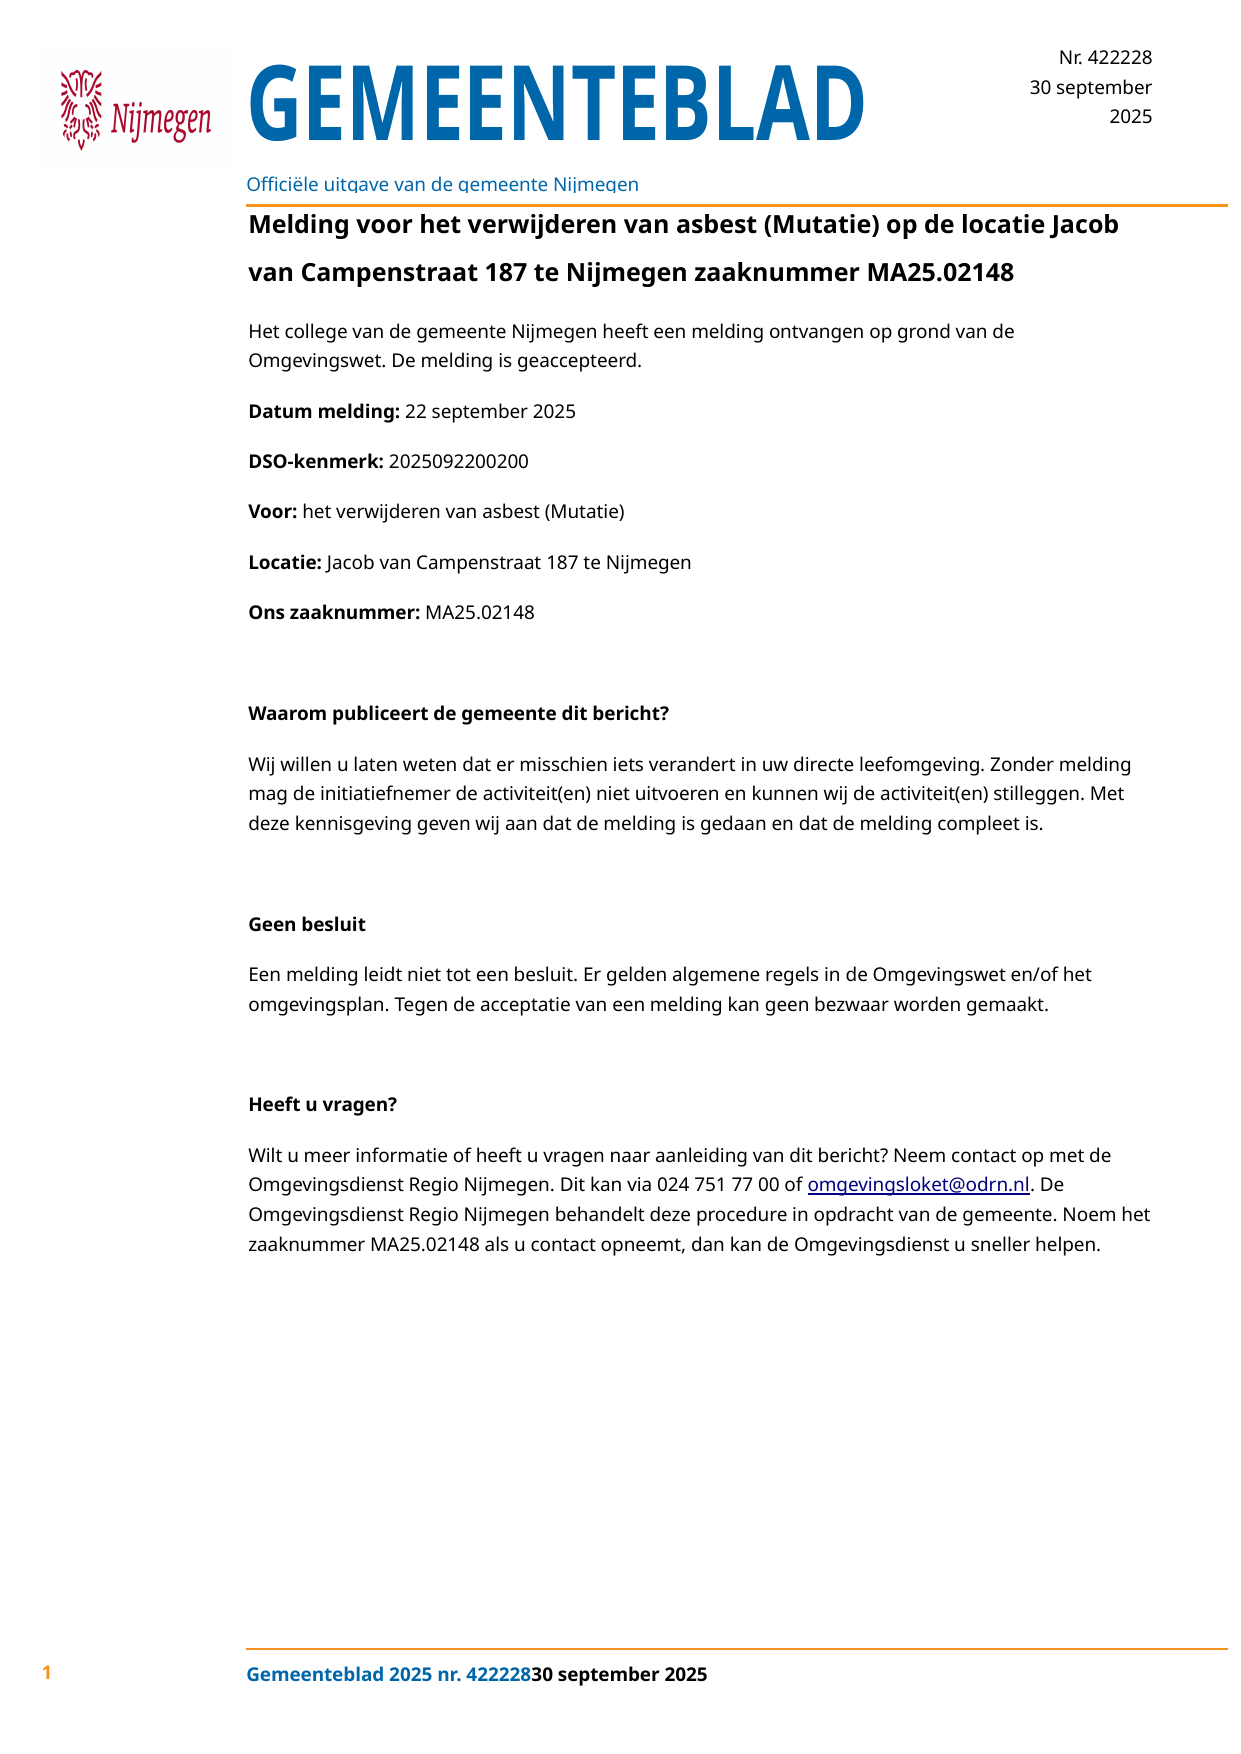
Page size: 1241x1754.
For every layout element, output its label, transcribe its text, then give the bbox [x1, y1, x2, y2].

text Wij willen u laten weten dat er misschien iets verandert in uw directe leefomgeving. Zonder melding mag de initiatiefnemer de activiteit(en) niet uitvoeren en kunnen wij de activiteit(en) stilleggen. Met deze kennisgeving geven wij aan dat de melding is gedaan en dat de melding compleet is. [248, 751, 1152, 836]
text Voor: het verwijderen van asbest (Mutatie) [248, 499, 1152, 524]
text Een melding leidt niet tot een besluit. Er gelden algemene regels in de Omgevingswet en/of het omgevingsplan. Tegen de acceptatie van een melding kan geen bezwaar worden gemaakt. [248, 961, 1152, 1017]
text Waarom publiceert de gemeente dit bericht? [248, 700, 1152, 726]
text Datum melding: 22 september 2025 [248, 398, 1152, 424]
text Het college van de gemeente Nijmegen heeft een melding ontvangen op grond van de Omgevingswet. De melding is geaccepteerd. [248, 318, 1152, 373]
text Melding voor het verwijderen van asbest (Mutatie) op de locatie Jacob van Campenstraat 187 te Nijmegen zaaknummer MA25.02148 [248, 207, 1152, 288]
picture [41, 47, 231, 172]
text Wilt u meer informatie of heeft u vragen naar aanleiding van dit bericht? Neem contact op met de Omgevingsdienst Regio Nijmegen. Dit kan via 024 751 77 00 of omgevingsloket@odrn.nl. De Omgevingsdienst Regio Nijmegen behandelt deze procedure in opdracht van de gemeente. Noem het zaaknummer MA25.02148 als u contact opneemt, dan kan de Omgevingsdienst u sneller helpen. [248, 1142, 1152, 1257]
text DSO-kenmerk: 2025092200200 [248, 448, 1152, 474]
text Ons zaaknummer: MA25.02148 [248, 599, 1152, 625]
text Heeft u vragen? [248, 1092, 1152, 1117]
text Geen besluit [248, 911, 1152, 937]
text Locatie: Jacob van Campenstraat 187 te Nijmegen [248, 549, 1152, 575]
